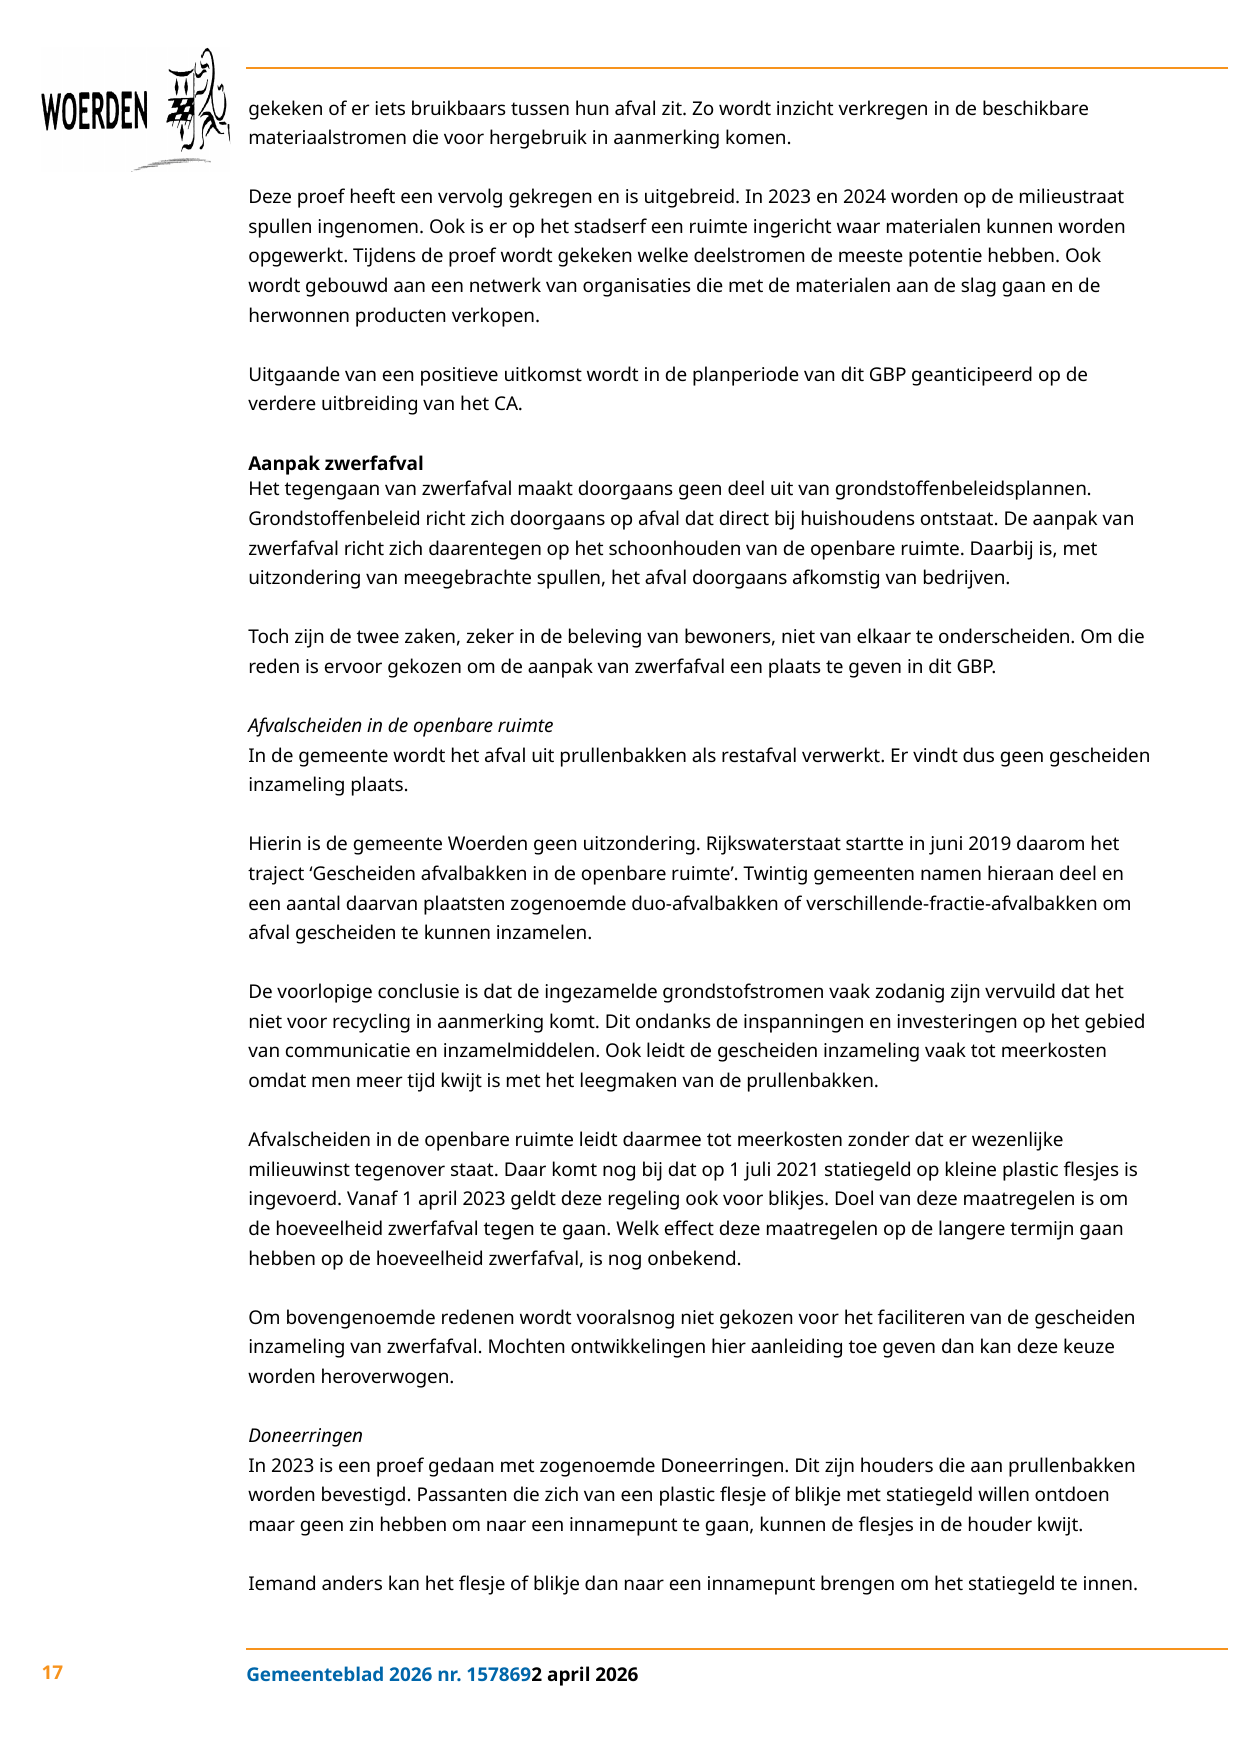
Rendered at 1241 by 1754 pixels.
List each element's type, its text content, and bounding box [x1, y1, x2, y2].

text Iemand anders kan het flesje of blikje dan naar een innamepunt brengen om het statiegeld te innen. [248, 1570, 1152, 1596]
text Afvalscheiden in de openbare ruimte leidt daarmee tot meerkosten zonder dat er wezenlijke milieuwinst tegenover staat. Daar komt nog bij dat op 1 juli 2021 statiegeld op kleine plastic flesjes is ingevoerd. Vanaf 1 april 2023 geldt deze regeling ook voor blikjes. Doel van deze maatregelen is om de hoeveelheid zwerfafval tegen te gaan. Welk effect deze maatregelen op de langere termijn gaan hebben op de hoeveelheid zwerfafval, is nog onbekend. [248, 1126, 1152, 1270]
text gekeken of er iets bruikbaars tussen hun afval zit. Zo wordt inzicht verkregen in de beschikbare materiaalstromen die voor hergebruik in aanmerking komen. [248, 95, 1152, 150]
text In 2023 is een proef gedaan met zogenoemde Doneerringen. Dit zijn houders die aan prullenbakken worden bevestigd. Passanten die zich van een plastic flesje of blikje met statiegeld willen ontdoen maar geen zin hebben om naar een innamepunt te gaan, kunnen de flesjes in de houder kwijt. [248, 1452, 1152, 1537]
text Het tegengaan van zwerfafval maakt doorgaans geen deel uit van grondstoffenbeleidsplannen. Grondstoffenbeleid richt zich doorgaans op afval dat direct bij huishoudens ontstaat. De aanpak van zwerfafval richt zich daarentegen op het schoonhouden van de openbare ruimte. Daarbij is, met uitzondering van meegebrachte spullen, het afval doorgaans afkomstig van bedrijven. [248, 476, 1152, 590]
picture [41, 47, 231, 172]
text Hierin is de gemeente Woerden geen uitzondering. Rijkswaterstaat startte in juni 2019 daarom het traject ‘Gescheiden afvalbakken in de openbare ruimte’. Twintig gemeenten namen hieraan deel en een aantal daarvan plaatsten zogenoemde duo-afvalbakken of verschillende-fractie-afvalbakken om afval gescheiden te kunnen inzamelen. [248, 831, 1152, 945]
text Aanpak zwerfafval [248, 450, 1152, 476]
text Om bovengenoemde redenen wordt vooralsnog niet gekozen voor het faciliteren van de gescheiden inzameling van zwerfafval. Mochten ontwikkelingen hier aanleiding toe geven dan kan deze keuze worden heroverwogen. [248, 1304, 1152, 1389]
text Deze proef heeft een vervolg gekregen en is uitgebreid. In 2023 en 2024 worden op de milieustraat spullen ingenomen. Ook is er op het stadserf een ruimte ingericht waar materialen kunnen worden opgewerkt. Tijdens de proef wordt gekeken welke deelstromen de meeste potentie hebben. Ook wordt gebouwd aan een netwerk van organisaties die met de materialen aan de slag gaan en de herwonnen producten verkopen. [248, 183, 1152, 328]
text Afvalscheiden in de openbare ruimte [248, 712, 1152, 738]
text Doneerringen [248, 1422, 1152, 1448]
text In de gemeente wordt het afval uit prullenbakken als restafval verwerkt. Er vindt dus geen gescheiden inzameling plaats. [248, 742, 1152, 797]
text Uitgaande van een positieve uitkomst wordt in de planperiode van dit GBP geanticipeerd op de verdere uitbreiding van het CA. [248, 361, 1152, 416]
text De voorlopige conclusie is dat de ingezamelde grondstofstromen vaak zodanig zijn vervuild dat het niet voor recycling in aanmerking komt. Dit ondanks de inspanningen en investeringen op het gebied van communicatie en inzamelmiddelen. Ook leidt de gescheiden inzameling vaak tot meerkosten omdat men meer tijd kwijt is met het leegmaken van de prullenbakken. [248, 978, 1152, 1093]
text Toch zijn de twee zaken, zeker in de beleving van bewoners, niet van elkaar te onderscheiden. Om die reden is ervoor gekozen om de aanpak van zwerfafval een plaats te geven in dit GBP. [248, 623, 1152, 679]
